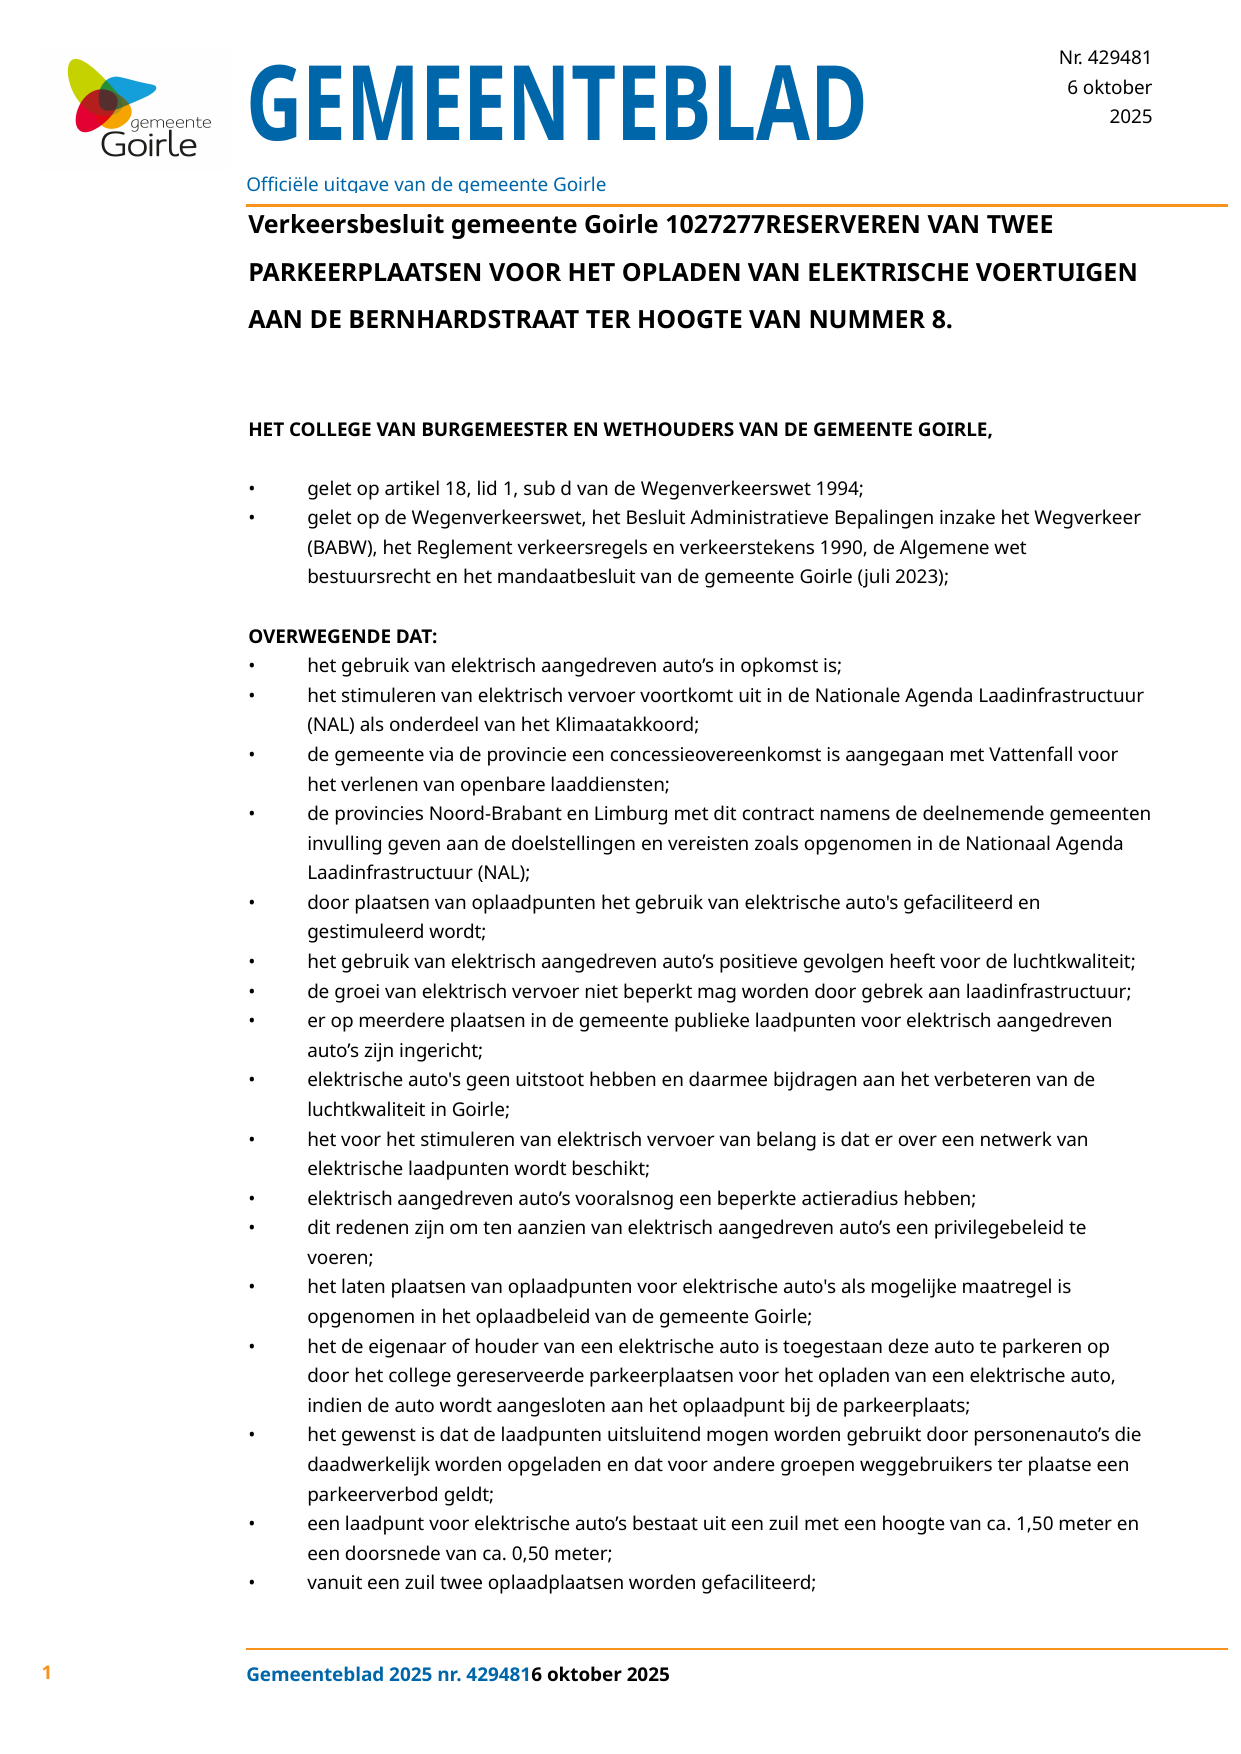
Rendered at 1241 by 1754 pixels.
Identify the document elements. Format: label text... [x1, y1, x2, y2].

list het de eigenaar of houder van een elektrische auto is toegestaan deze auto te parkeren op door het college gereserveerde parkeerplaatsen voor het opladen van een elektrische auto, indien de auto wordt aangesloten aan het oplaadpunt bij de parkeerplaats; [248, 1333, 1152, 1418]
list het gebruik van elektrisch aangedreven auto’s in opkomst is; [248, 652, 1152, 678]
list het voor het stimuleren van elektrisch vervoer van belang is dat er over een netwerk van elektrische laadpunten wordt beschikt; [248, 1126, 1152, 1181]
list dit redenen zijn om ten aanzien van elektrisch aangedreven auto’s een privilegebeleid te voeren; [248, 1214, 1152, 1270]
list gelet op artikel 18, lid 1, sub d van de Wegenverkeerswet 1994; [248, 475, 1152, 501]
list elektrisch aangedreven auto’s vooralsnog een beperkte actieradius hebben; [248, 1185, 1152, 1211]
picture [41, 47, 231, 172]
list het gebruik van elektrisch aangedreven auto’s positieve gevolgen heeft voor de luchtkwaliteit; [248, 948, 1152, 974]
list er op meerdere plaatsen in de gemeente publieke laadpunten voor elektrisch aangedreven auto’s zijn ingericht; [248, 1007, 1152, 1063]
list een laadpunt voor elektrische auto’s bestaat uit een zuil met een hoogte van ca. 1,50 meter en een doorsnede van ca. 0,50 meter; [248, 1510, 1152, 1566]
list de provincies Noord-Brabant en Limburg met dit contract namens de deelnemende gemeenten invulling geven aan de doelstellingen en vereisten zoals opgenomen in de Nationaal Agenda Laadinfrastructuur (NAL); [248, 800, 1152, 885]
list het gewenst is dat de laadpunten uitsluitend mogen worden gebruikt door personenauto’s die daadwerkelijk worden opgeladen en dat voor andere groepen weggebruikers ter plaatse een parkeerverbod geldt; [248, 1422, 1152, 1507]
list door plaatsen van oplaadpunten het gebruik van elektrische auto's gefaciliteerd en gestimuleerd wordt; [248, 889, 1152, 944]
list gelet op de Wegenverkeerswet, het Besluit Administratieve Bepalingen inzake het Wegverkeer (BABW), het Reglement verkeersregels en verkeerstekens 1990, de Algemene wet bestuursrecht en het mandaatbesluit van de gemeente Goirle (juli 2023); [248, 504, 1152, 589]
list het laten plaatsen van oplaadpunten voor elektrische auto's als mogelijke maatregel is opgenomen in het oplaadbeleid van de gemeente Goirle; [248, 1274, 1152, 1329]
list elektrische auto's geen uitstoot hebben en daarmee bijdragen aan het verbeteren van de luchtkwaliteit in Goirle; [248, 1067, 1152, 1122]
list vanuit een zuil twee oplaadplaatsen worden gefaciliteerd; [248, 1569, 1152, 1595]
list het stimuleren van elektrisch vervoer voortkomt uit in de Nationale Agenda Laadinfrastructuur (NAL) als onderdeel van het Klimaatakkoord; [248, 682, 1152, 737]
text OVERWEGENDE DAT: [248, 623, 1152, 649]
text HET COLLEGE VAN BURGEMEESTER EN WETHOUDERS VAN DE GEMEENTE GOIRLE, [248, 416, 1152, 442]
text Verkeersbesluit gemeente Goirle 1027277RESERVEREN VAN TWEE PARKEERPLAATSEN VOOR HET OPLADEN VAN ELEKTRISCHE VOERTUIGEN AAN DE BERNHARDSTRAAT TER HOOGTE VAN NUMMER 8. [248, 207, 1152, 336]
list de gemeente via de provincie een concessieovereenkomst is aangegaan met Vattenfall voor het verlenen van openbare laaddiensten; [248, 741, 1152, 797]
list de groei van elektrisch vervoer niet beperkt mag worden door gebrek aan laadinfrastructuur; [248, 978, 1152, 1004]
